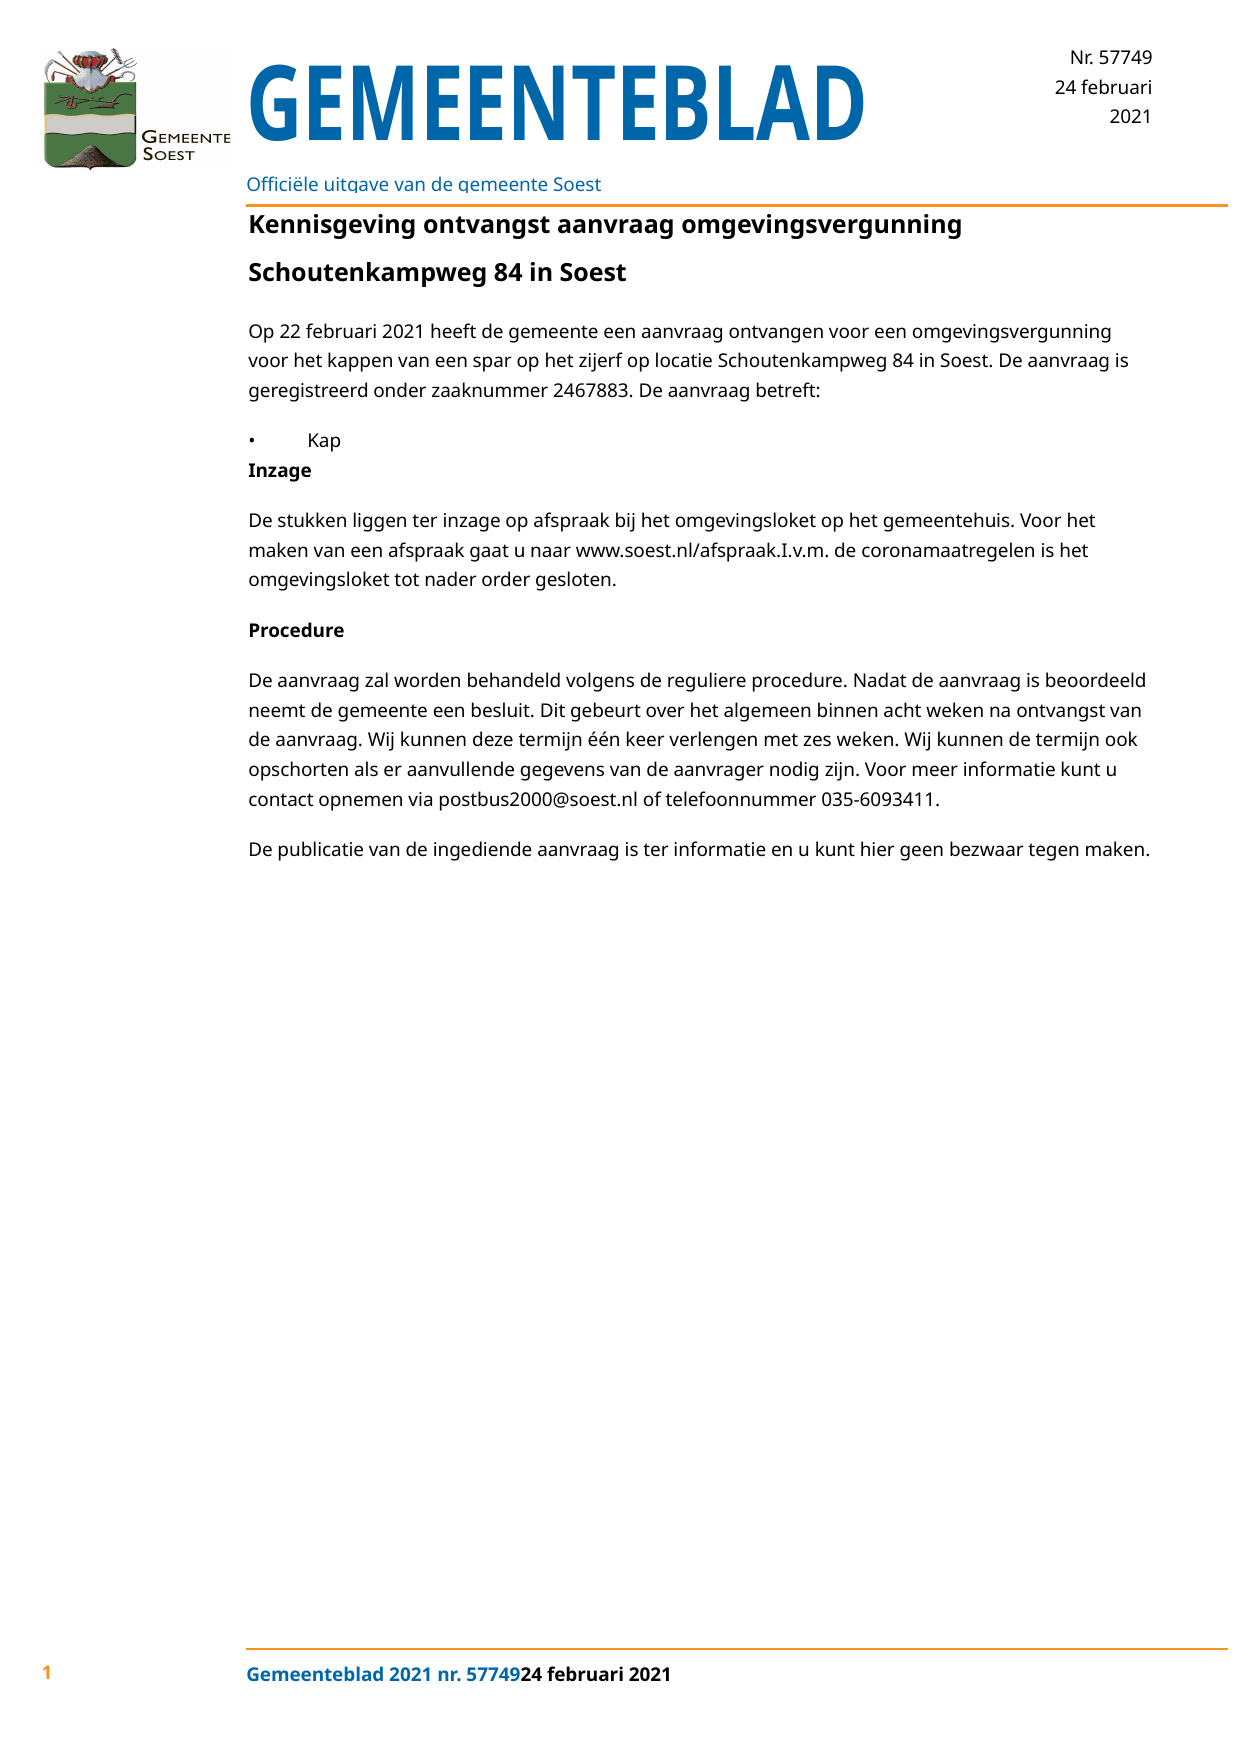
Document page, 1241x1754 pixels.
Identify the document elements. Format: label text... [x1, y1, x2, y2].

text Op 22 februari 2021 heeft de gemeente een aanvraag ontvangen voor een omgevingsvergunning voor het kappen van een spar op het zijerf op locatie Schoutenkampweg 84 in Soest. De aanvraag is geregistreerd onder zaaknummer 2467883. De aanvraag betreft: [248, 318, 1152, 403]
text De aanvraag zal worden behandeld volgens de reguliere procedure. Nadat de aanvraag is beoordeeld neemt de gemeente een besluit. Dit gebeurt over het algemeen binnen acht weken na ontvangst van de aanvraag. Wij kunnen deze termijn één keer verlengen met zes weken. Wij kunnen de termijn ook opschorten als er aanvullende gegevens van de aanvrager nodig zijn. Voor meer informatie kunt u contact opnemen via postbus2000@soest.nl of telefoonnummer 035-6093411. [248, 667, 1152, 812]
text Procedure [248, 617, 1152, 643]
text De publicatie van de ingediende aanvraag is ter informatie en u kunt hier geen bezwaar tegen maken. [248, 836, 1152, 862]
text Inzage [248, 457, 1152, 483]
text Kennisgeving ontvangst aanvraag omgevingsvergunning Schoutenkampweg 84 in Soest [248, 207, 1152, 288]
text De stukken liggen ter inzage op afspraak bij het omgevingsloket op het gemeentehuis. Voor het maken van een afspraak gaat u naar www.soest.nl/afspraak.I.v.m. de coronamaatregelen is het omgevingsloket tot nader order gesloten. [248, 507, 1152, 592]
list Kap [248, 427, 1152, 453]
picture [41, 47, 231, 172]
